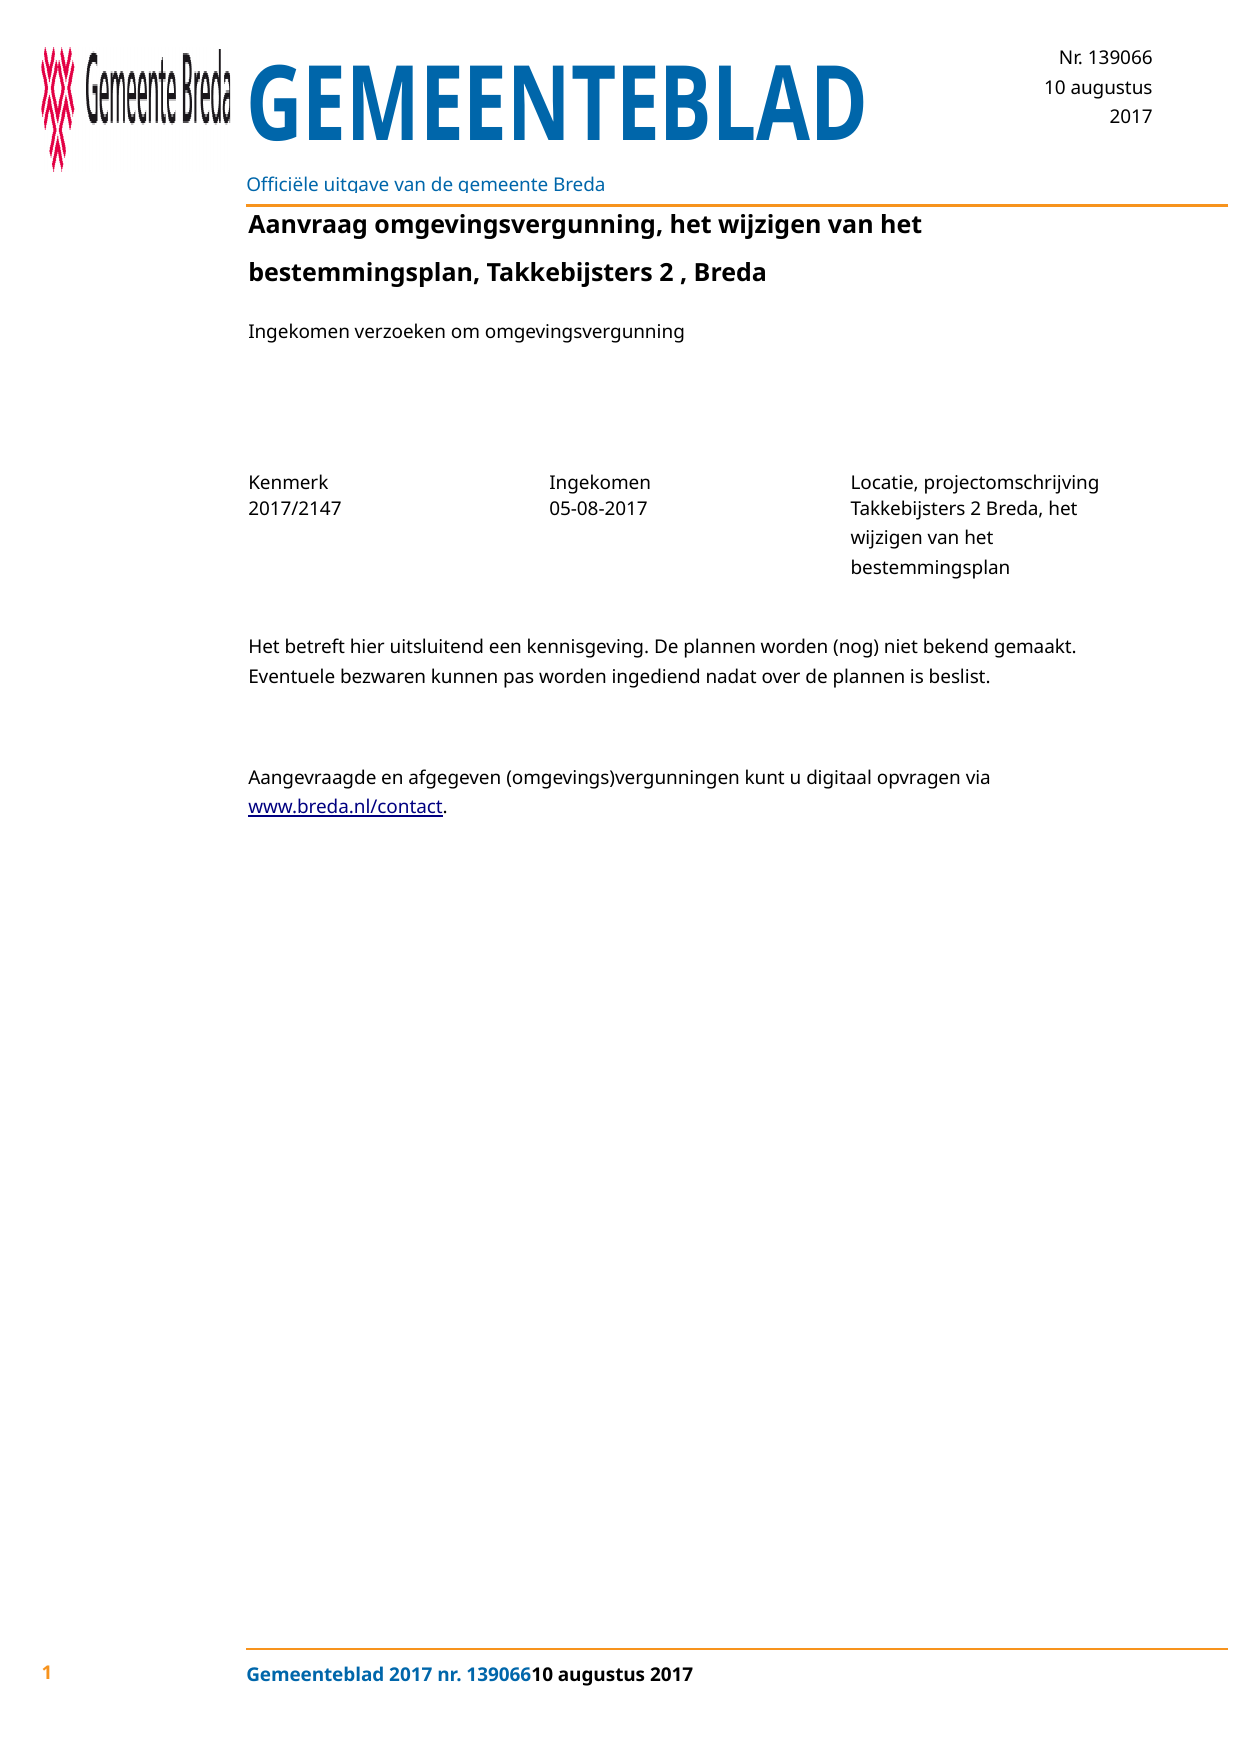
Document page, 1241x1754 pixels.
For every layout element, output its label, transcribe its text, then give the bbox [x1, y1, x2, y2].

text Het betreft hier uitsluitend een kennisgeving. De plannen worden (nog) niet bekend gemaakt. Eventuele bezwaren kunnen pas worden ingediend nadat over de plannen is beslist. [248, 633, 1152, 689]
picture [41, 47, 231, 172]
table_cell 05-08-2017 [549, 495, 850, 580]
table_cell Takkebijsters 2 Breda, het wijzigen van het bestemmingsplan [850, 495, 1152, 580]
table_header Ingekomen [549, 469, 850, 495]
table_cell 2017/2147 [248, 495, 549, 580]
text Aangevraagde en afgegeven (omgevings)vergunningen kunt u digitaal opvragen via www.breda.nl/contact. [248, 764, 1152, 819]
table_header Locatie, projectomschrijving [850, 469, 1152, 495]
table_header Kenmerk [248, 469, 549, 495]
text Aanvraag omgevingsvergunning, het wijzigen van het bestemmingsplan, Takkebijsters 2 , Breda [248, 207, 1152, 288]
text Ingekomen verzoeken om omgevingsvergunning [248, 318, 1152, 344]
